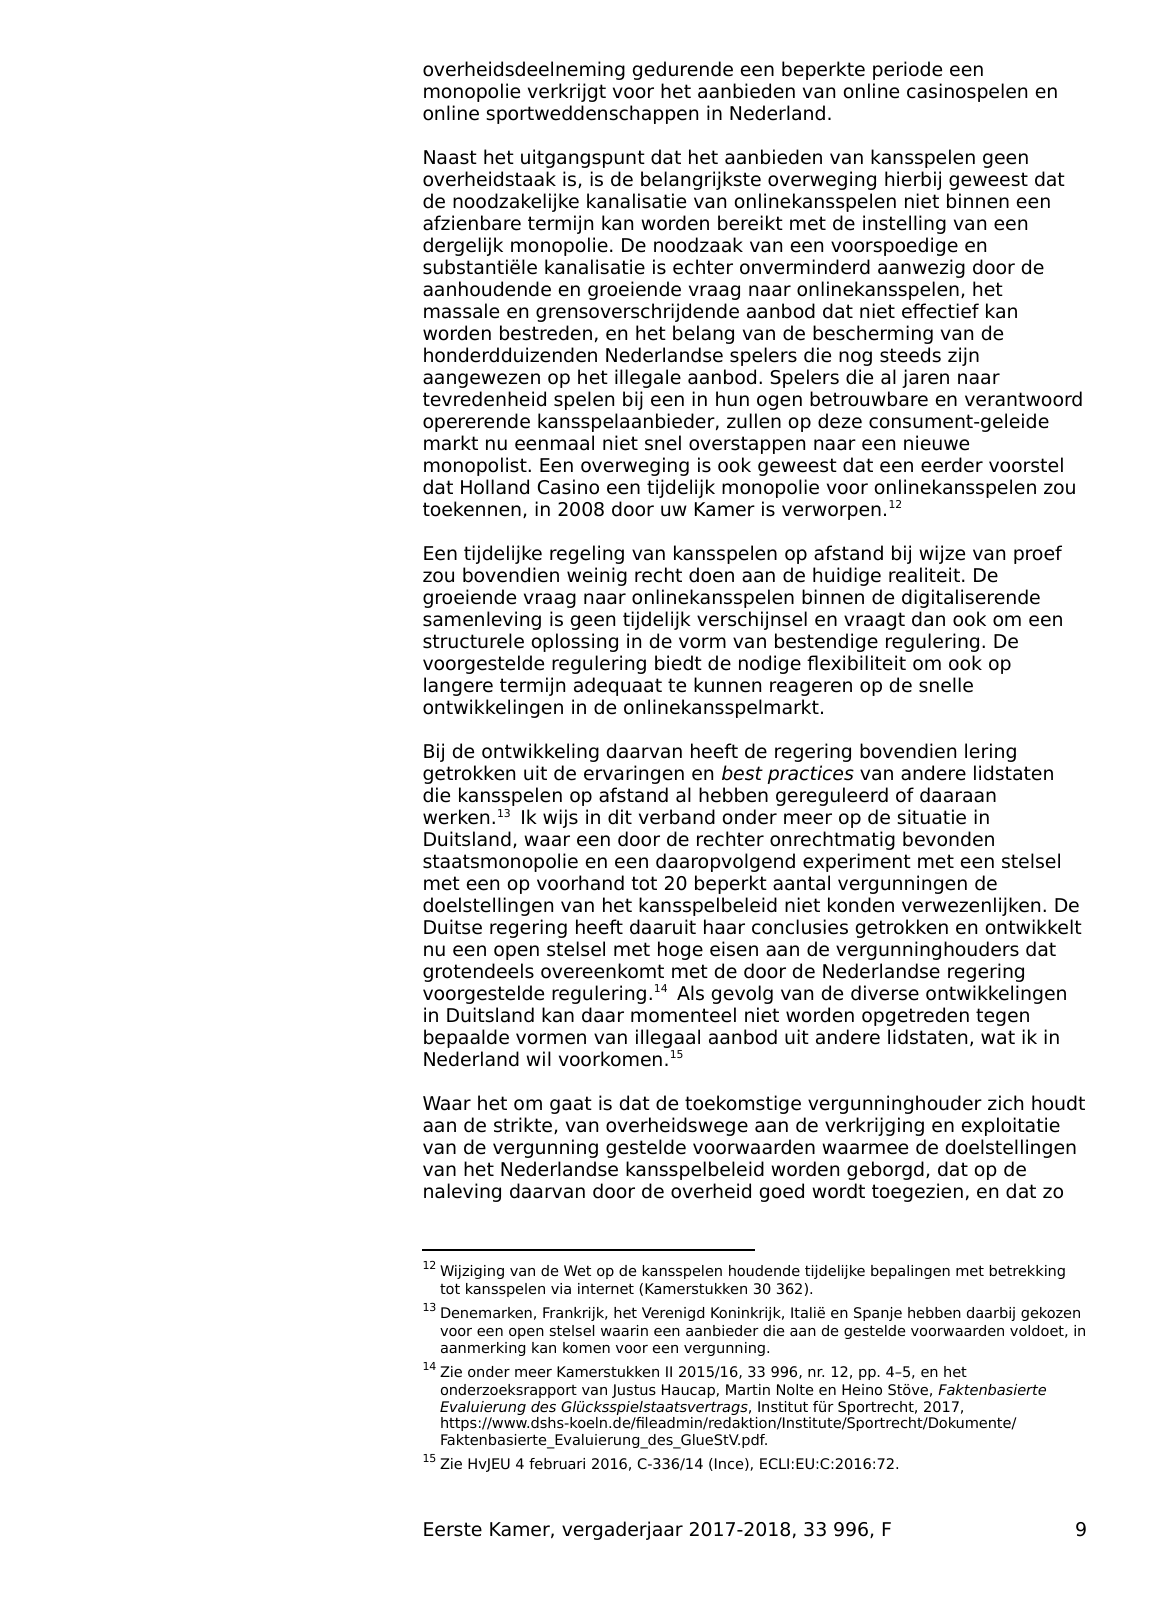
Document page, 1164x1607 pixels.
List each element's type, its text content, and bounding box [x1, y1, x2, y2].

text overheidsdeelneming gedurende een beperkte periode een monopolie verkrijgt voor het aanbieden van online casinospelen en online sportweddenschappen in Nederland. [422, 59, 1087, 125]
text Zie HvJEU 4 februari 2016, C-336/14 (Ince), ECLI:EU:C:2016:72. [422, 1452, 1087, 1474]
text Wijziging van de Wet op de kansspelen houdende tijdelijke bepalingen met betrekking tot kansspelen via internet (Kamerstukken 30 362). [422, 1259, 1087, 1298]
text Een tijdelijke regeling van kansspelen op afstand bij wijze van proef zou bovendien weinig recht doen aan de huidige realiteit. De groeiende vraag naar onlinekansspelen binnen de digitaliserende samenleving is geen tijdelijk verschijnsel en vraagt dan ook om een structurele oplossing in de vorm van bestendige regulering. De voorgestelde regulering biedt de nodige flexibiliteit om ook op langere termijn adequaat te kunnen reageren op de snelle ontwikkelingen in de onlinekansspelmarkt. [422, 543, 1087, 719]
text Bij de ontwikkeling daarvan heeft de regering bovendien lering getrokken uit de ervaringen en best practices van andere lidstaten die kansspelen op afstand al hebben gereguleerd of daaraan werken. Ik wijs in dit verband onder meer op de situatie in Duitsland, waar een door de rechter onrechtmatig bevonden staatsmonopolie en een daaropvolgend experiment met een stelsel met een op voorhand tot 20 beperkt aantal vergunningen de doelstellingen van het kansspelbeleid niet konden verwezenlijken. De Duitse regering heeft daaruit haar conclusies getrokken en ontwikkelt nu een open stelsel met hoge eisen aan de vergunninghouders dat grotendeels overeenkomt met de door de Nederlandse regering voorgestelde regulering. Als gevolg van de diverse ontwikkelingen in Duitsland kan daar momenteel niet worden opgetreden tegen bepaalde vormen van illegaal aanbod uit andere lidstaten, wat ik in Nederland wil voorkomen. [422, 741, 1087, 1071]
text Naast het uitgangspunt dat het aanbieden van kansspelen geen overheidstaak is, is de belangrijkste overweging hierbij geweest dat de noodzakelijke kanalisatie van onlinekansspelen niet binnen een afzienbare termijn kan worden bereikt met de instelling van een dergelijk monopolie. De noodzaak van een voorspoedige en substantiële kanalisatie is echter onverminderd aanwezig door de aanhoudende en groeiende vraag naar onlinekansspelen, het massale en grensoverschrijdende aanbod dat niet effectief kan worden bestreden, en het belang van de bescherming van de honderdduizenden Nederlandse spelers die nog steeds zijn aangewezen op het illegale aanbod. Spelers die al jaren naar tevredenheid spelen bij een in hun ogen betrouwbare en verantwoord opererende kansspelaanbieder, zullen op deze consument-geleide markt nu eenmaal niet snel overstappen naar een nieuwe monopolist. Een overweging is ook geweest dat een eerder voorstel dat Holland Casino een tijdelijk monopolie voor onlinekansspelen zou toekennen, in 2008 door uw Kamer is verworpen. [422, 147, 1087, 521]
text Denemarken, Frankrijk, het Verenigd Koninkrijk, Italië en Spanje hebben daarbij gekozen voor een open stelsel waarin een aanbieder die aan de gestelde voorwaarden voldoet, in aanmerking kan komen voor een vergunning. [422, 1301, 1087, 1357]
text Zie onder meer Kamerstukken II 2015/16, 33 996, nr. 12, pp. 4–5, en het onderzoeksrapport van Justus Haucap, Martin Nolte en Heino Stöve, Faktenbasierte Evaluierung des Glücksspielstaatsvertrags, Institut für Sportrecht, 2017, https://www.dshs-koeln.de/fileadmin/redaktion/Institute/Sportrecht/Dokumente/Faktenbasierte_Evaluierung_des_GlueStV.pdf. [422, 1360, 1087, 1449]
text Waar het om gaat is dat de toekomstige vergunninghouder zich houdt aan de strikte, van overheidswege aan de verkrijging en exploitatie van de vergunning gestelde voorwaarden waarmee de doelstellingen van het Nederlandse kansspelbeleid worden geborgd, dat op de naleving daarvan door de overheid goed wordt toegezien, en dat zo [422, 1093, 1087, 1203]
